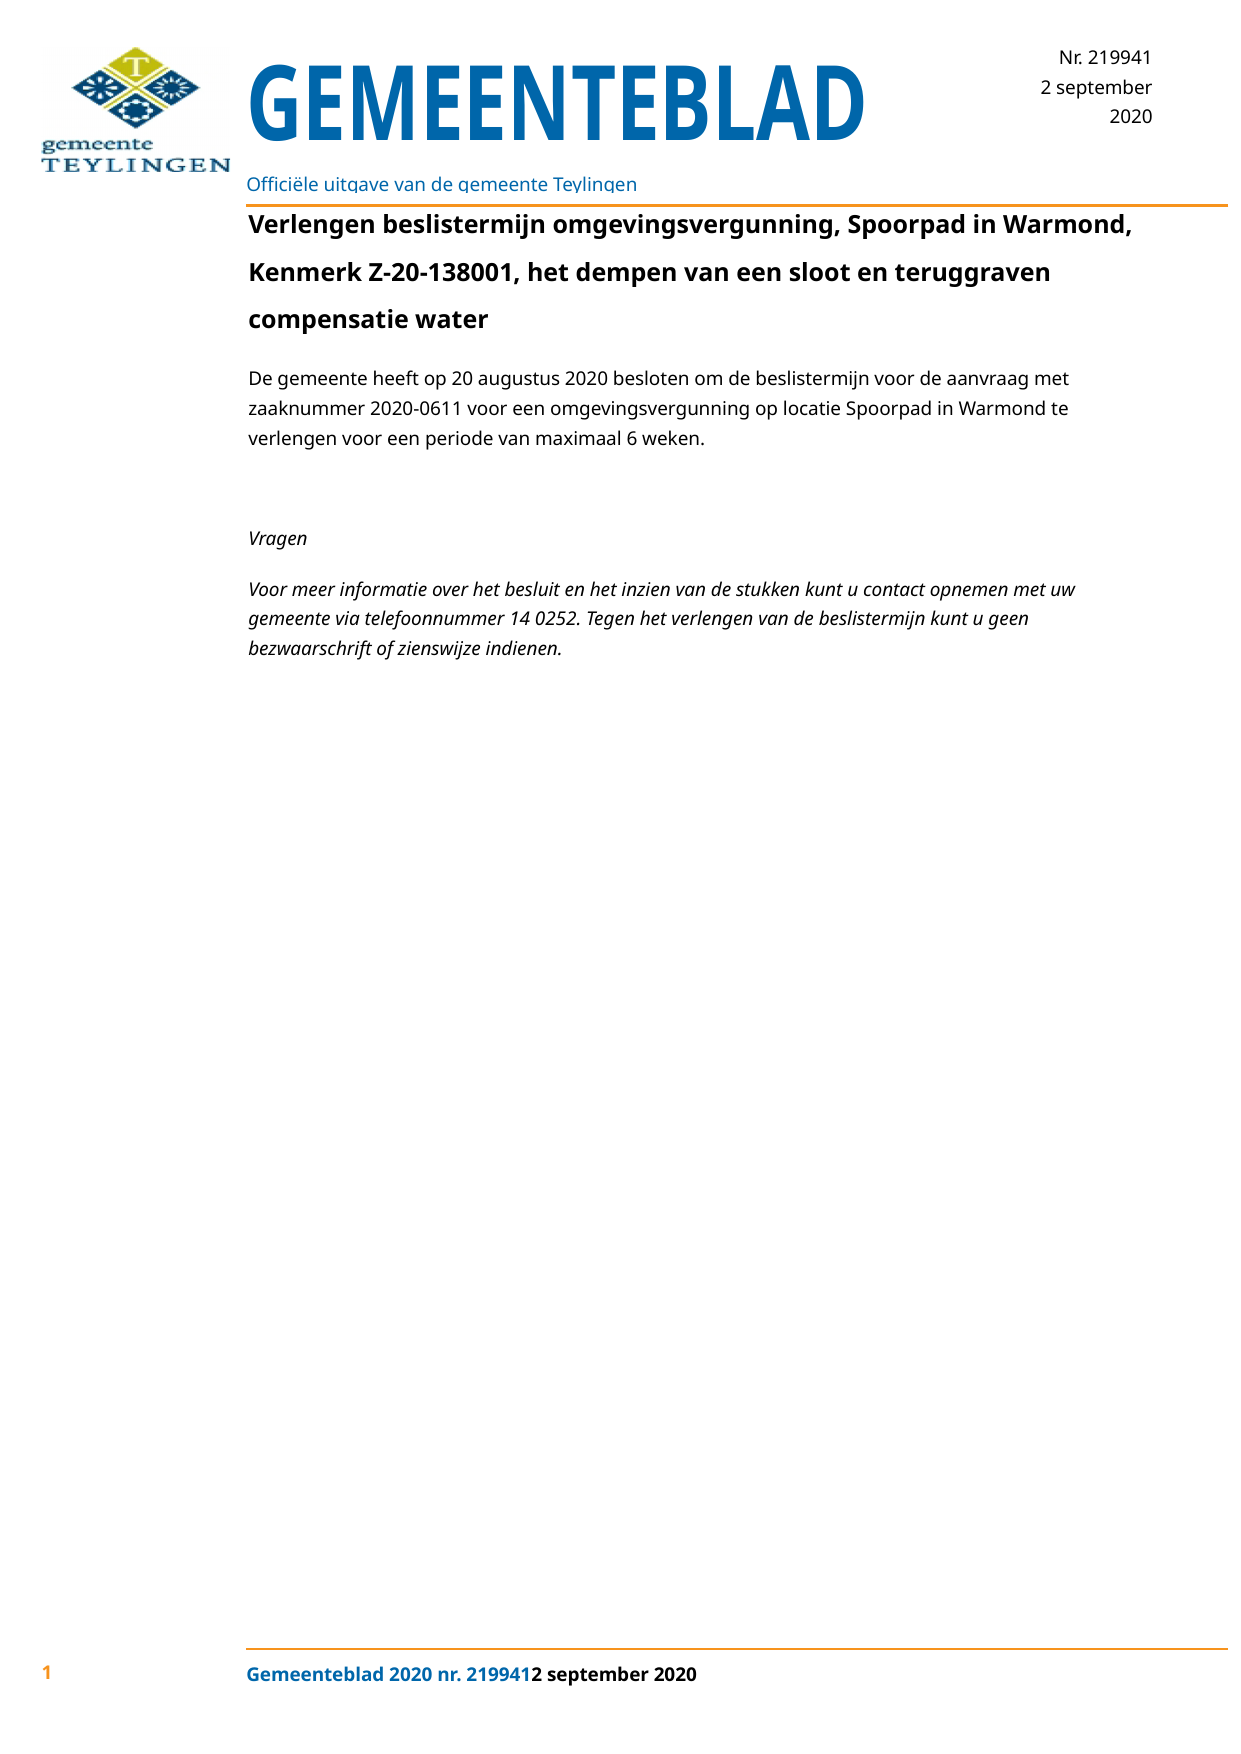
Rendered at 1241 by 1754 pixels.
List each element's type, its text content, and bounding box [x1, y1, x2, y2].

text Vragen [248, 526, 1152, 551]
text De gemeente heeft op 20 augustus 2020 besloten om de beslistermijn voor de aanvraag met zaaknummer 2020-0611 voor een omgevingsvergunning op locatie Spoorpad in Warmond te verlengen voor een periode van maximaal 6 weken. [248, 366, 1152, 450]
text Voor meer informatie over het besluit en het inzien van de stukken kunt u contact opnemen met uw gemeente via telefoonnummer 14 0252. Tegen het verlengen van de beslistermijn kunt u geen bezwaarschrift of zienswijze indienen. [248, 576, 1152, 661]
text Verlengen beslistermijn omgevingsvergunning, Spoorpad in Warmond, Kenmerk Z-20-138001, het dempen van een sloot en teruggraven compensatie water [248, 207, 1152, 336]
picture [41, 47, 231, 172]
